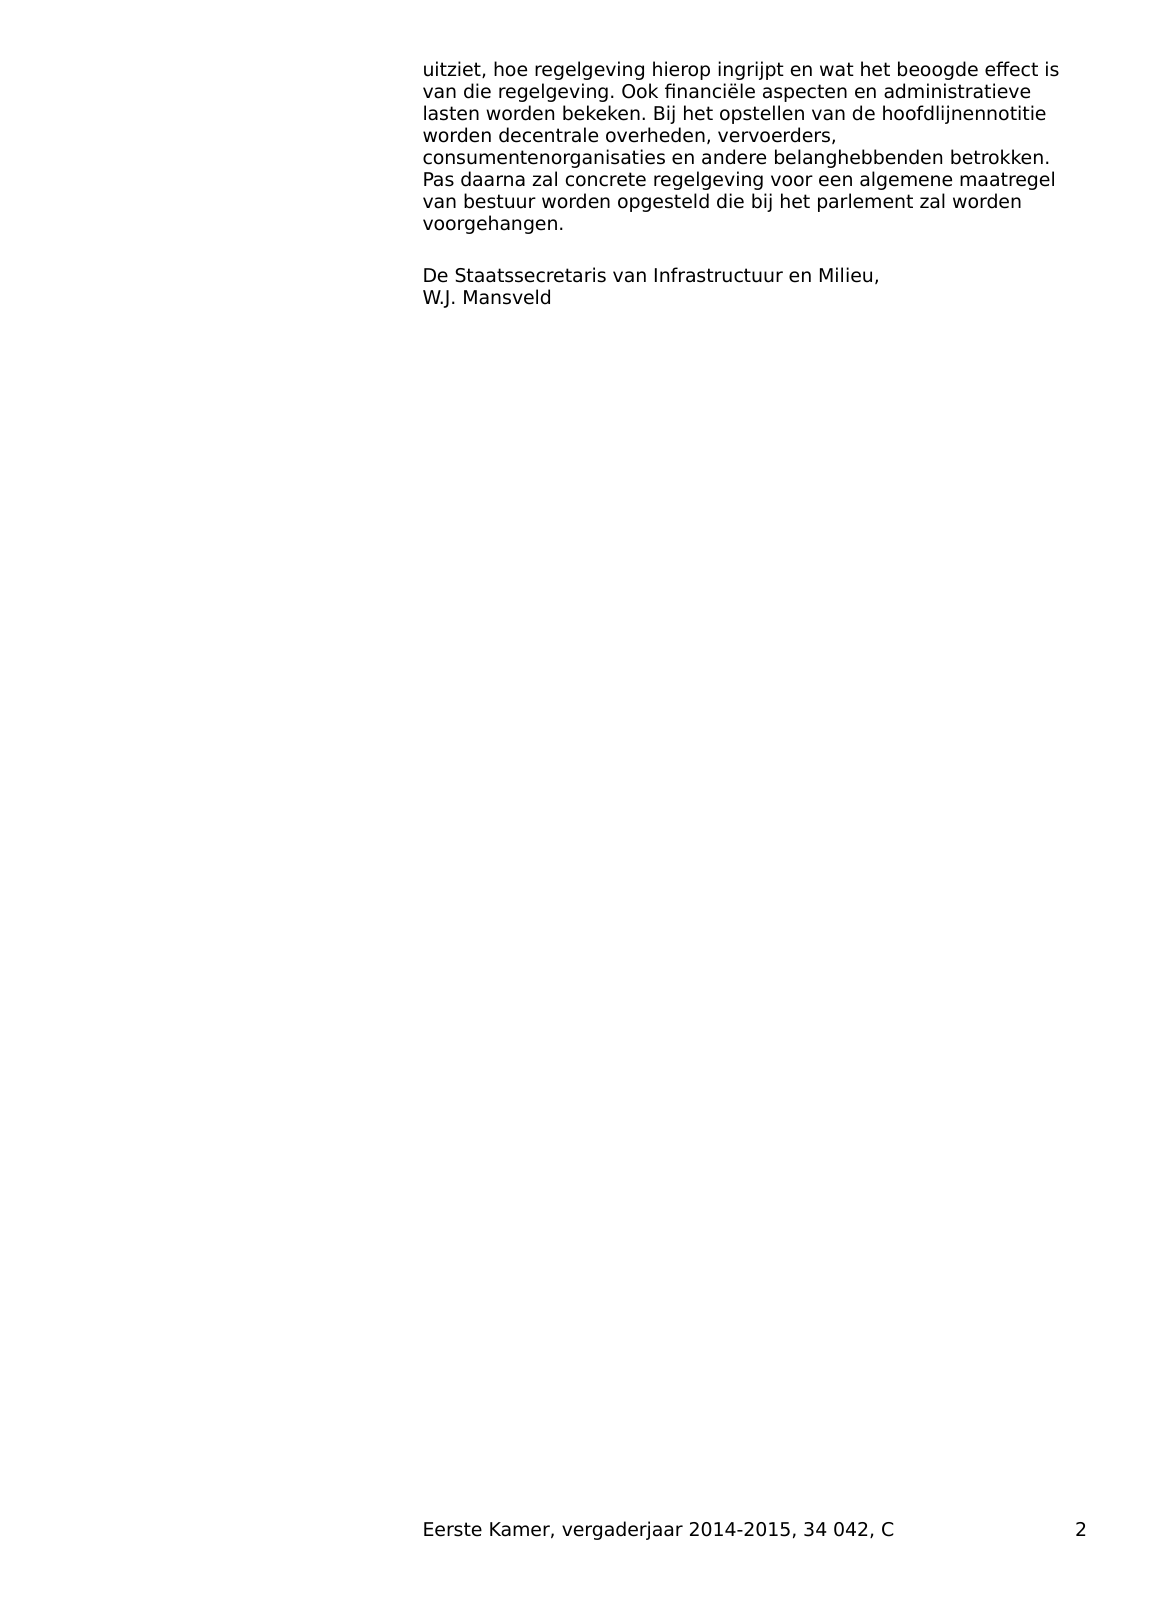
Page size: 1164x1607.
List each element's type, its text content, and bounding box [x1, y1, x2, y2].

text uitziet, hoe regelgeving hierop ingrijpt en wat het beoogde effect is van die regelgeving. Ook financiële aspecten en administratieve lasten worden bekeken. Bij het opstellen van de hoofdlijnennotitie worden decentrale overheden, vervoerders, consumentenorganisaties en andere belanghebbenden betrokken. Pas daarna zal concrete regelgeving voor een algemene maatregel van bestuur worden opgesteld die bij het parlement zal worden voorgehangen. [422, 59, 1087, 235]
text De Staatssecretaris van Infrastructuur en Milieu, W.J. Mansveld [422, 265, 1087, 309]
